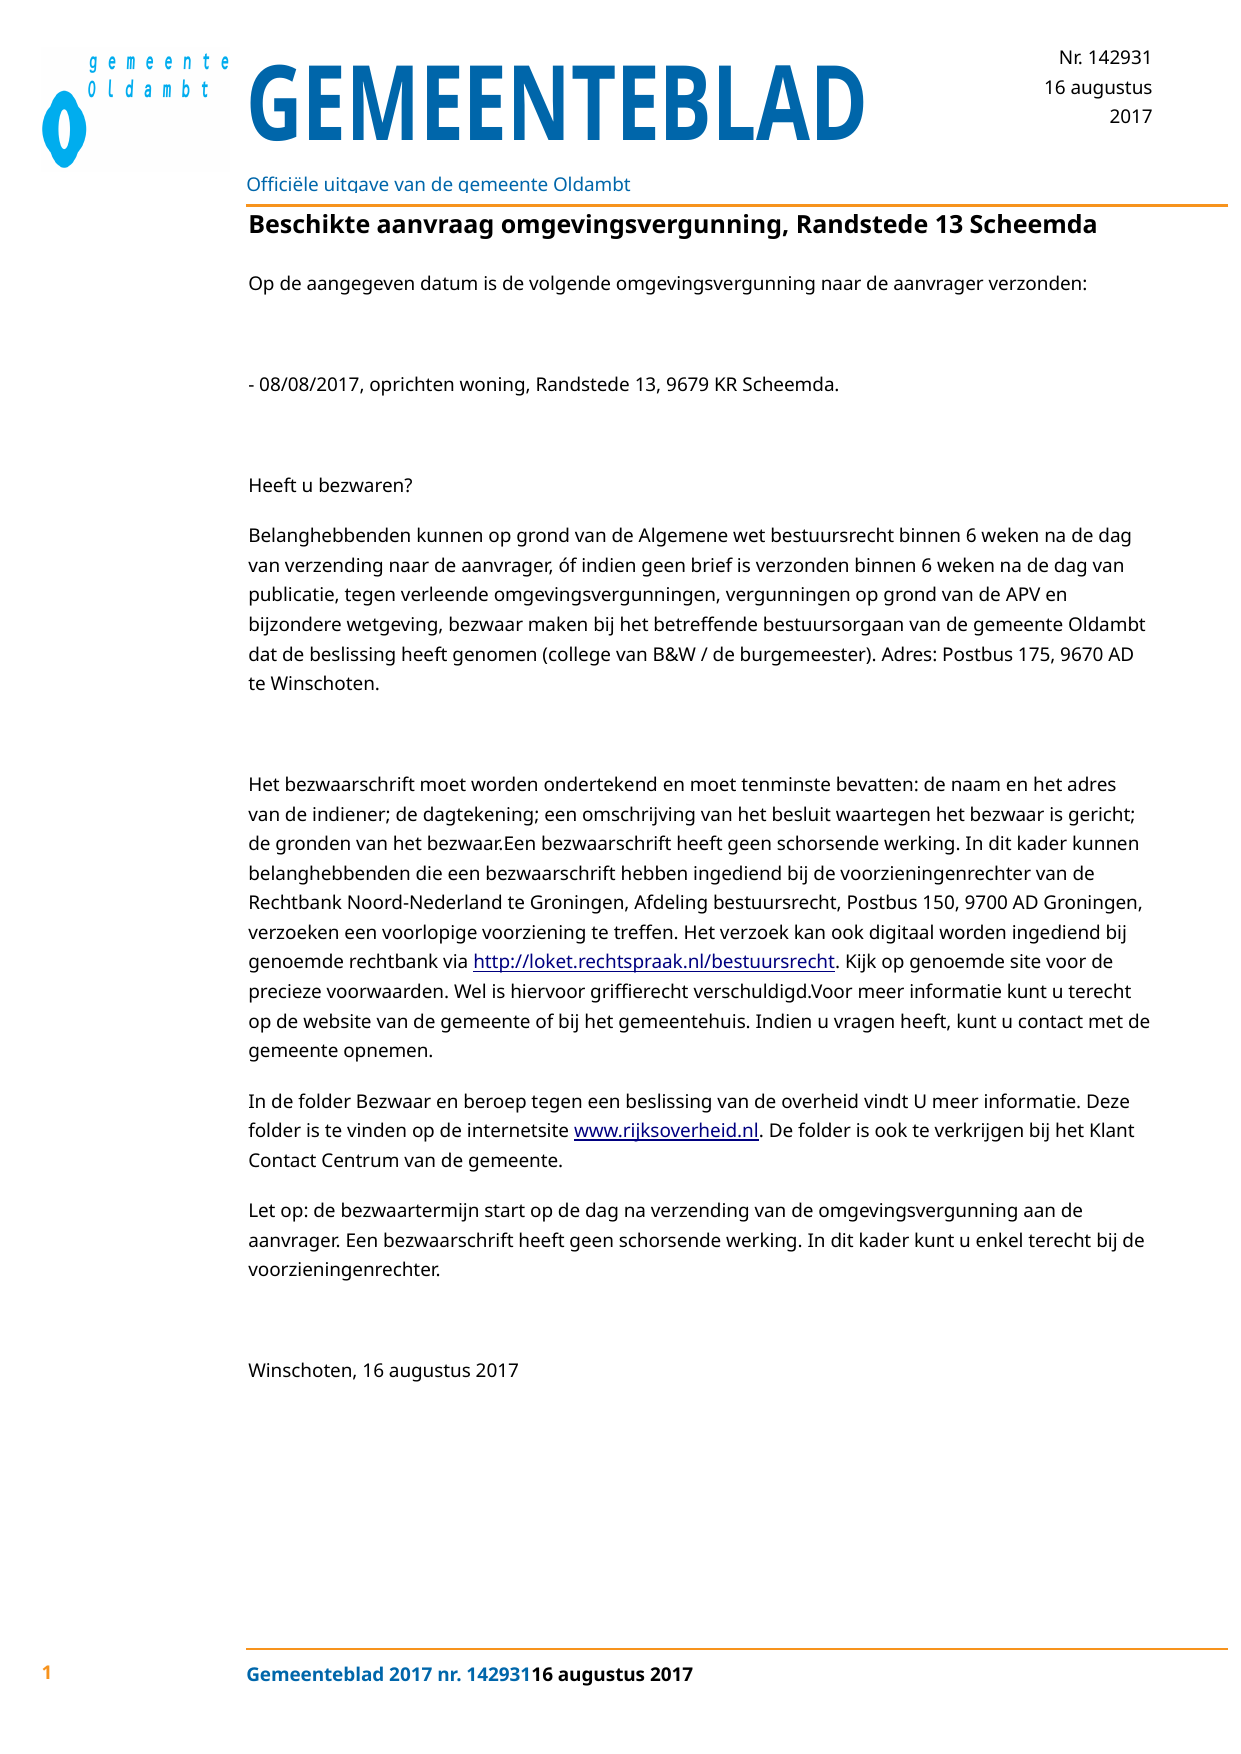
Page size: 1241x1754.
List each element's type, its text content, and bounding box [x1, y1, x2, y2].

text Het bezwaarschrift moet worden ondertekend en moet tenminste bevatten: de naam en het adres van de indiener; de dagtekening; een omschrijving van het besluit waartegen het bezwaar is gericht; de gronden van het bezwaar.Een bezwaarschrift heeft geen schorsende werking. In dit kader kunnen belanghebbenden die een bezwaarschrift hebben ingediend bij de voorzieningenrechter van de Rechtbank Noord-Nederland te Groningen, Afdeling bestuursrecht, Postbus 150, 9700 AD Groningen, verzoeken een voorlopige voorziening te treffen. Het verzoek kan ook digitaal worden ingediend bij genoemde rechtbank via http://loket.rechtspraak.nl/bestuursrecht. Kijk op genoemde site voor de precieze voorwaarden. Wel is hiervoor griffierecht verschuldigd.Voor meer informatie kunt u terecht op de website van de gemeente of bij het gemeentehuis. Indien u vragen heeft, kunt u contact met de gemeente opnemen. [248, 771, 1152, 1063]
text Heeft u bezwaren? [248, 472, 1152, 498]
text - 08/08/2017, oprichten woning, Randstede 13, 9679 KR Scheemda. [248, 371, 1152, 397]
text Beschikte aanvraag omgevingsvergunning, Randstede 13 Scheemda [248, 207, 1152, 241]
text In de folder Bezwaar en beroep tegen een beslissing van de overheid vindt U meer informatie. Deze folder is te vinden op de internetsite www.rijksoverheid.nl. De folder is ook te verkrijgen bij het Klant Contact Centrum van de gemeente. [248, 1088, 1152, 1173]
picture [41, 47, 231, 172]
text Winschoten, 16 augustus 2017 [248, 1357, 1152, 1383]
text Let op: de bezwaartermijn start op de dag na verzending van de omgevingsvergunning aan de aanvrager. Een bezwaarschrift heeft geen schorsende werking. In dit kader kunt u enkel terecht bij de voorzieningenrechter. [248, 1197, 1152, 1282]
text Op de aangegeven datum is de volgende omgevingsvergunning naar de aanvrager verzonden: [248, 270, 1152, 296]
text Belanghebbenden kunnen op grond van de Algemene wet bestuursrecht binnen 6 weken na de dag van verzending naar de aanvrager, óf indien geen brief is verzonden binnen 6 weken na de dag van publicatie, tegen verleende omgevingsvergunningen, vergunningen op grond van de APV en bijzondere wetgeving, bezwaar maken bij het betreffende bestuursorgaan van de gemeente Oldambt dat de beslissing heeft genomen (college van B&W / de burgemeester). Adres: Postbus 175, 9670 AD te Winschoten. [248, 522, 1152, 696]
